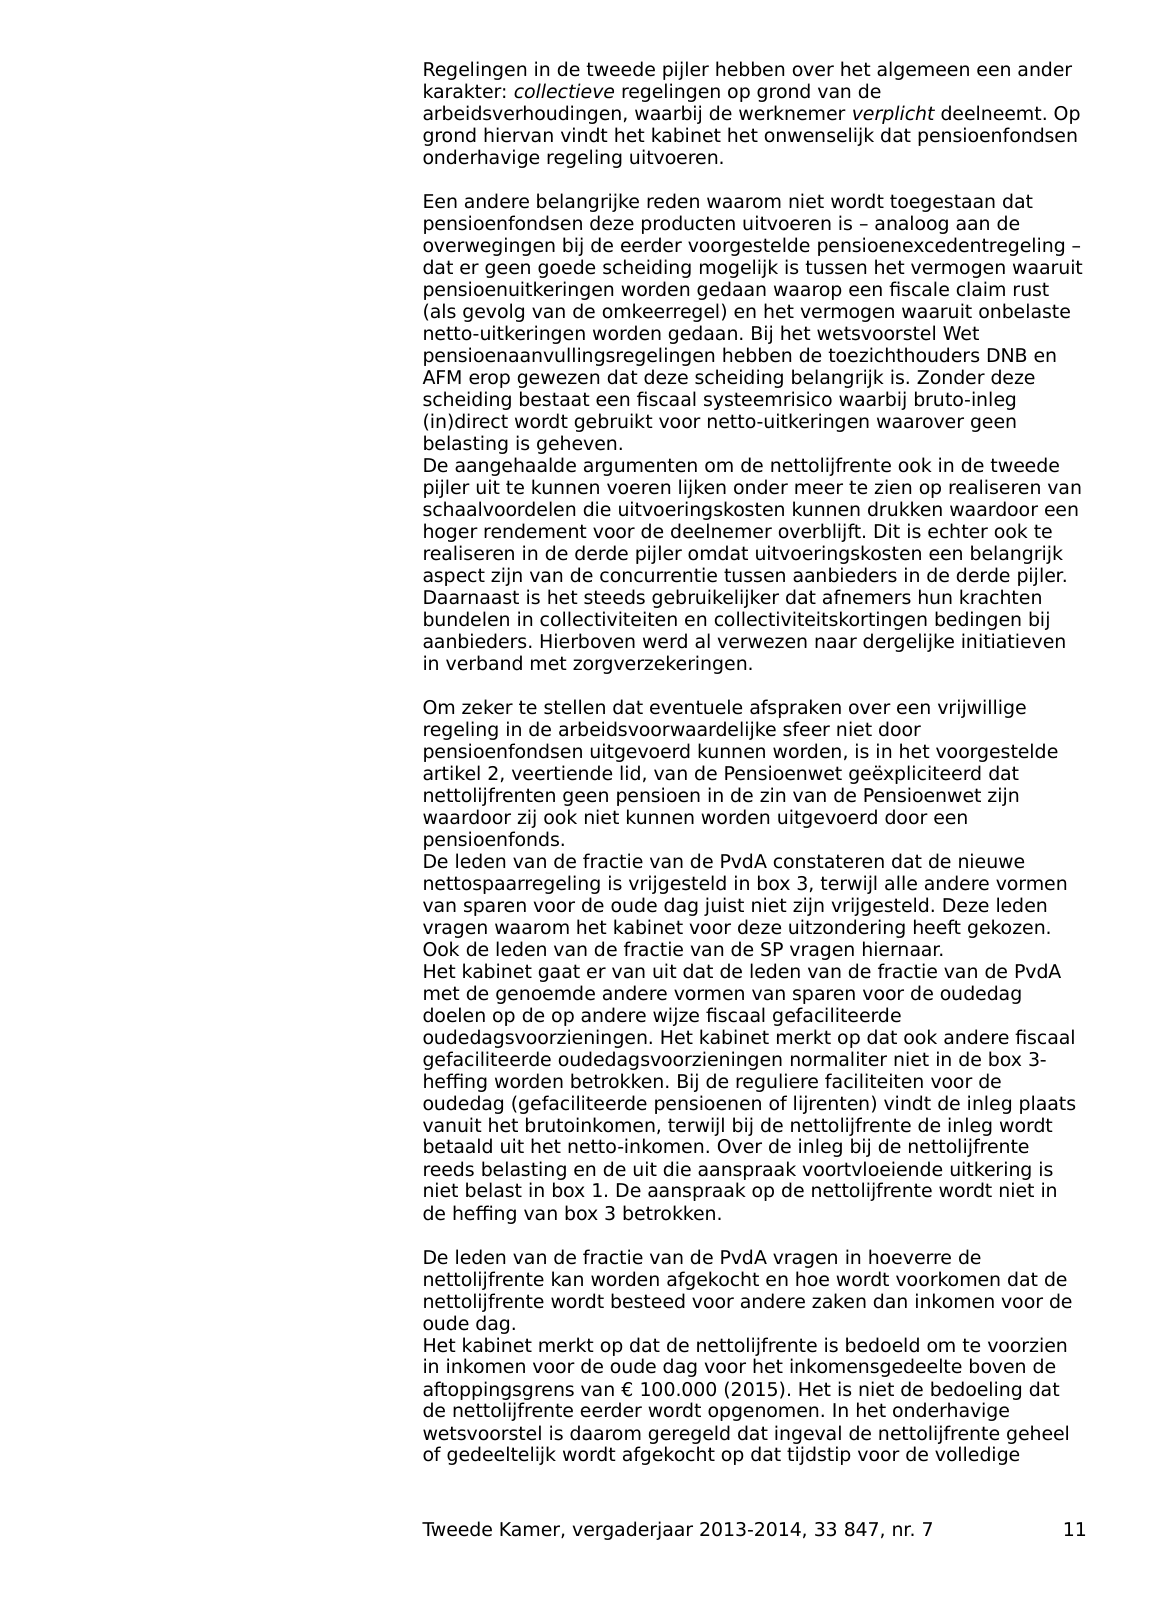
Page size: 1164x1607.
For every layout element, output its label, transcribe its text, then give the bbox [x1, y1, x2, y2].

text Het kabinet merkt op dat de nettolijfrente is bedoeld om te voorzien in inkomen voor de oude dag voor het inkomensgedeelte boven de aftoppingsgrens van € 100.000 (2015). Het is niet de bedoeling dat de nettolijfrente eerder wordt opgenomen. In het onderhavige wetsvoorstel is daarom geregeld dat ingeval de nettolijfrente geheel of gedeeltelijk wordt afgekocht op dat tijdstip voor de volledige [422, 1334, 1087, 1466]
text Regelingen in de tweede pijler hebben over het algemeen een ander karakter: collectieve regelingen op grond van de arbeidsverhoudingen, waarbij de werknemer verplicht deelneemt. Op grond hiervan vindt het kabinet het onwenselijk dat pensioenfondsen onderhavige regeling uitvoeren. [422, 59, 1087, 169]
text De leden van de fractie van de PvdA vragen in hoeverre de nettolijfrente kan worden afgekocht en hoe wordt voorkomen dat de nettolijfrente wordt besteed voor andere zaken dan inkomen voor de oude dag. [422, 1247, 1087, 1334]
text De aangehaalde argumenten om de nettolijfrente ook in de tweede pijler uit te kunnen voeren lijken onder meer te zien op realiseren van schaalvoordelen die uitvoeringskosten kunnen drukken waardoor een hoger rendement voor de deelnemer overblijft. Dit is echter ook te realiseren in de derde pijler omdat uitvoeringskosten een belangrijk aspect zijn van de concurrentie tussen aanbieders in de derde pijler. Daarnaast is het steeds gebruikelijker dat afnemers hun krachten bundelen in collectiviteiten en collectiviteitskortingen bedingen bij aanbieders. Hierboven werd al verwezen naar dergelijke initiatieven in verband met zorgverzekeringen. [422, 455, 1087, 675]
text Om zeker te stellen dat eventuele afspraken over een vrijwillige regeling in de arbeidsvoorwaardelijke sfeer niet door pensioenfondsen uitgevoerd kunnen worden, is in het voorgestelde artikel 2, veertiende lid, van de Pensioenwet geëxpliciteerd dat nettolijfrenten geen pensioen in de zin van de Pensioenwet zijn waardoor zij ook niet kunnen worden uitgevoerd door een pensioenfonds. [422, 697, 1087, 851]
text Het kabinet gaat er van uit dat de leden van de fractie van de PvdA met de genoemde andere vormen van sparen voor de oudedag doelen op de op andere wijze fiscaal gefaciliteerde oudedagsvoorzieningen. Het kabinet merkt op dat ook andere fiscaal gefaciliteerde oudedagsvoorzieningen normaliter niet in de box 3-heffing worden betrokken. Bij de reguliere faciliteiten voor de oudedag (gefaciliteerde pensioenen of lijrenten) vindt de inleg plaats vanuit het brutoinkomen, terwijl bij de nettolijfrente de inleg wordt betaald uit het netto-inkomen. Over de inleg bij de nettolijfrente reeds belasting en de uit die aanspraak voortvloeiende uitkering is niet belast in box 1. De aanspraak op de nettolijfrente wordt niet in de heffing van box 3 betrokken. [422, 961, 1087, 1224]
text De leden van de fractie van de PvdA constateren dat de nieuwe nettospaarregeling is vrijgesteld in box 3, terwijl alle andere vormen van sparen voor de oude dag juist niet zijn vrijgesteld. Deze leden vragen waarom het kabinet voor deze uitzondering heeft gekozen. Ook de leden van de fractie van de SP vragen hiernaar. [422, 851, 1087, 961]
text Een andere belangrijke reden waarom niet wordt toegestaan dat pensioenfondsen deze producten uitvoeren is – analoog aan de overwegingen bij de eerder voorgestelde pensioenexcedentregeling – dat er geen goede scheiding mogelijk is tussen het vermogen waaruit pensioenuitkeringen worden gedaan waarop een fiscale claim rust (als gevolg van de omkeerregel) en het vermogen waaruit onbelaste netto-uitkeringen worden gedaan. Bij het wetsvoorstel Wet pensioenaanvullingsregelingen hebben de toezichthouders DNB en AFM erop gewezen dat deze scheiding belangrijk is. Zonder deze scheiding bestaat een fiscaal systeemrisico waarbij bruto-inleg (in)direct wordt gebruikt voor netto-uitkeringen waarover geen belasting is geheven. [422, 191, 1087, 455]
